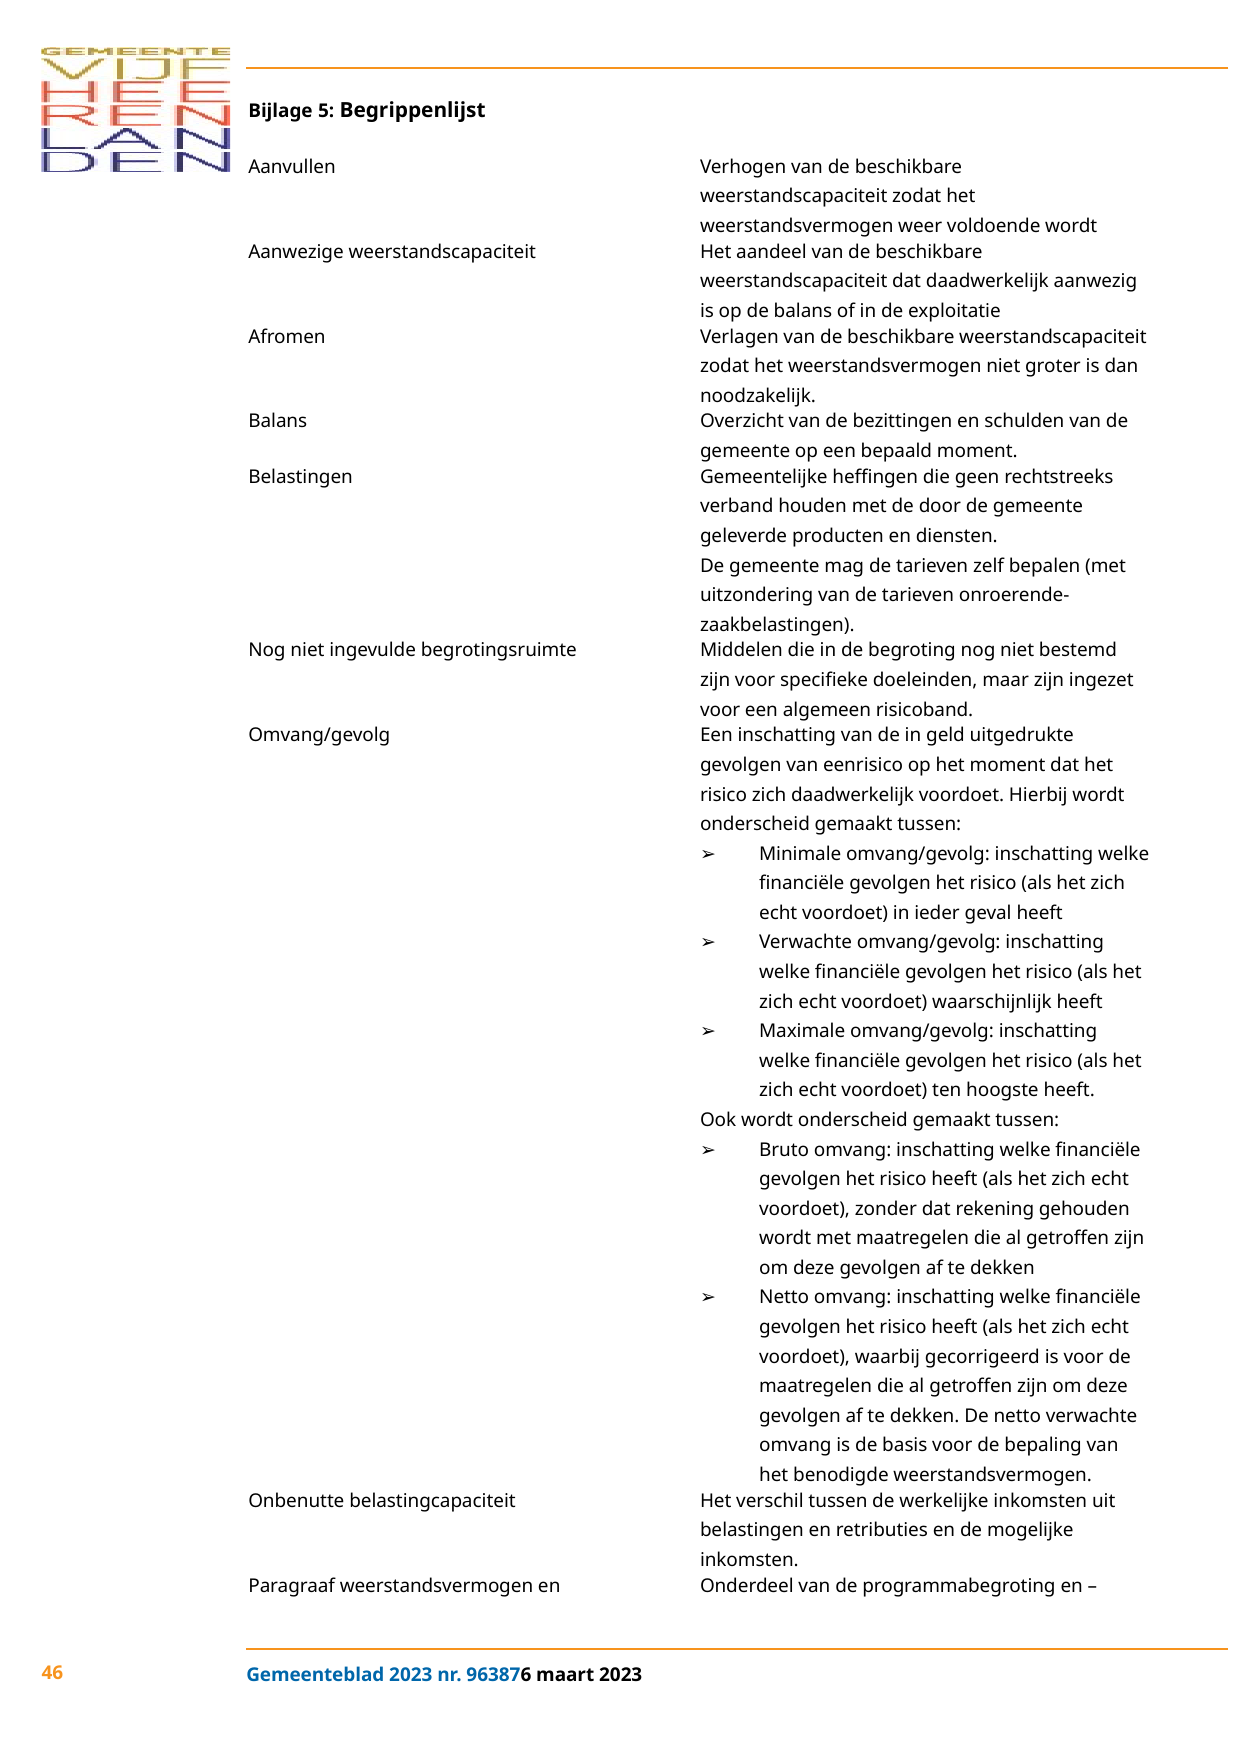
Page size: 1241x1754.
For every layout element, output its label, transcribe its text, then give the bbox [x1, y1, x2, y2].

table_cell Onbenutte belastingcapaciteit [248, 1487, 700, 1572]
table_cell Het verschil tussen de werkelijke inkomsten uit belastingen en retributies en de mogelijke inkomsten. [700, 1487, 1152, 1572]
table_cell Balans [248, 408, 700, 463]
picture [41, 47, 231, 172]
table_cell Omvang/gevolg [248, 722, 700, 1487]
text Bijlage 5: Begrippenlijst [248, 95, 1152, 123]
table_cell Middelen die in de begroting nog niet bestemd zijn voor specifieke doeleinden, maar zijn ingezet voor een algemeen risicoband. [700, 637, 1152, 722]
table_cell Aanwezige weerstandscapaciteit [248, 238, 700, 323]
table_cell Gemeentelijke heffingen die geen rechtstreeks verband houden met de door de gemeente geleverde producten en diensten. De gemeente mag de tarieven zelf bepalen (met uitzondering van de tarieven onroerende-zaakbelastingen). [700, 463, 1152, 637]
table_cell Nog niet ingevulde begrotingsruimte [248, 637, 700, 722]
table_cell Afromen [248, 323, 700, 408]
table_cell Overzicht van de bezittingen en schulden van de gemeente op een bepaald moment. [700, 408, 1152, 463]
table_cell Belastingen [248, 463, 700, 637]
table_cell Paragraaf weerstandsvermogen en [248, 1572, 700, 1597]
table_cell Onderdeel van de programmabegroting en – [700, 1572, 1152, 1597]
table_cell Een inschatting van de in geld uitgedrukte gevolgen van eenrisico op het moment dat het risico zich daadwerkelijk voordoet. Hierbij wordt onderscheid gemaakt tussen: Minimale omvang/gevolg: inschatting welke financiële gevolgen het risico (als het zich echt voordoet) in ieder geval heeft Verwachte omvang/gevolg: inschatting welke financiële gevolgen het risico (als het zich echt voordoet) waarschijnlijk heeft Maximale omvang/gevolg: inschatting welke financiële gevolgen het risico (als het zich echt voordoet) ten hoogste heeft. Ook wordt onderscheid gemaakt tussen: Bruto omvang: inschatting welke financiële gevolgen het risico heeft (als het zich echt voordoet), zonder dat rekening gehouden wordt met maatregelen die al getroffen zijn om deze gevolgen af te dekken Netto omvang: inschatting welke financiële gevolgen het risico heeft (als het zich echt voordoet), waarbij gecorrigeerd is voor de maatregelen die al getroffen zijn om deze gevolgen af te dekken. De netto verwachte omvang is de basis voor de bepaling van het benodigde weerstandsvermogen. [700, 722, 1152, 1487]
table_cell Het aandeel van de beschikbare weerstandscapaciteit dat daadwerkelijk aanwezig is op de balans of in de exploitatie [700, 238, 1152, 323]
table_header Aanvullen [248, 153, 700, 238]
table_cell Verlagen van de beschikbare weerstandscapaciteit zodat het weerstandsvermogen niet groter is dan noodzakelijk. [700, 323, 1152, 408]
table_header Verhogen van de beschikbare weerstandscapaciteit zodat het weerstandsvermogen weer voldoende wordt [700, 153, 1152, 238]
